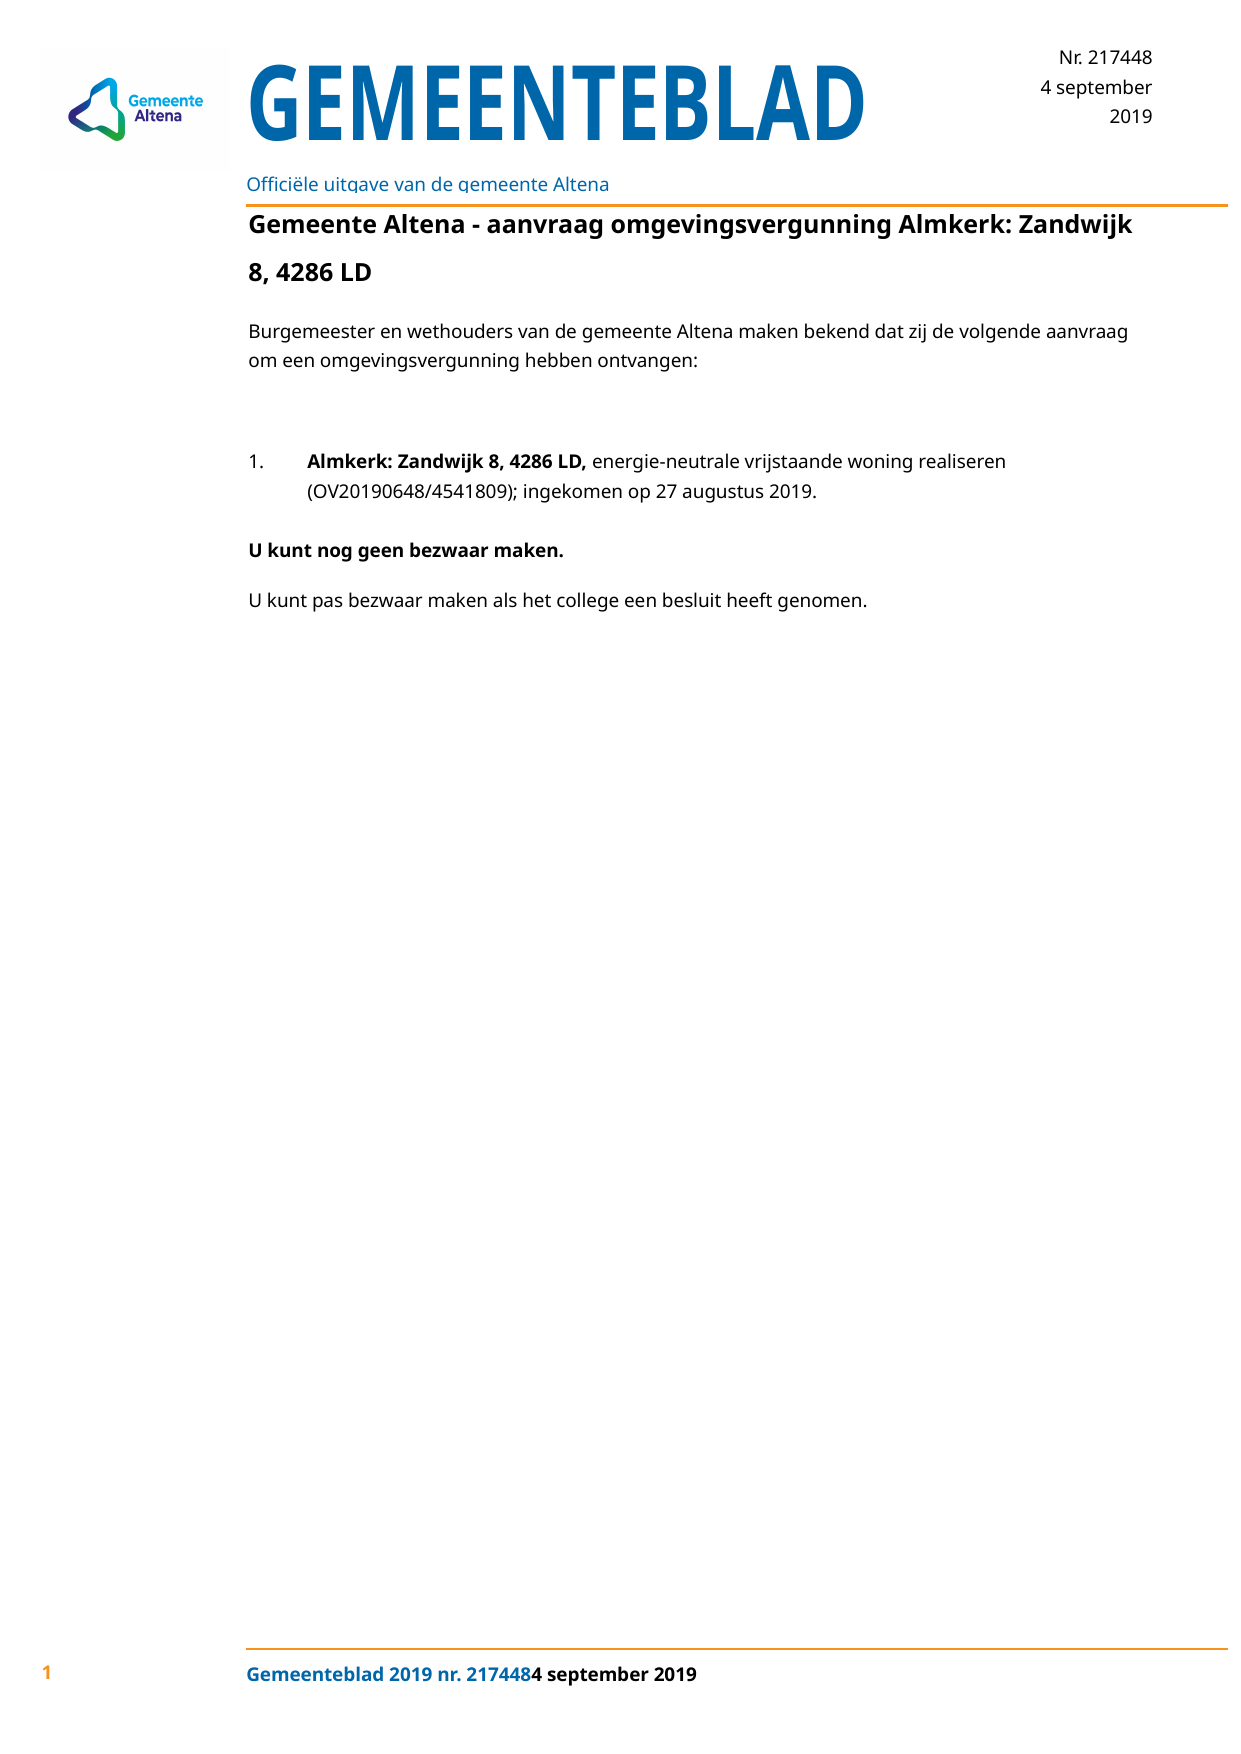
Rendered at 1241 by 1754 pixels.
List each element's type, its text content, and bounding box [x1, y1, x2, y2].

text Burgemeester en wethouders van de gemeente Altena maken bekend dat zij de volgende aanvraag om een omgevingsvergunning hebben ontvangen: [248, 318, 1152, 373]
picture [41, 47, 231, 172]
text U kunt pas bezwaar maken als het college een besluit heeft genomen. [248, 587, 1152, 613]
text Gemeente Altena - aanvraag omgevingsvergunning Almkerk: Zandwijk 8, 4286 LD [248, 207, 1152, 288]
list Almkerk: Zandwijk 8, 4286 LD, energie-neutrale vrijstaande woning realiseren (OV20190648/4541809); ingekomen op 27 augustus 2019. [248, 448, 1152, 504]
text U kunt nog geen bezwaar maken. [248, 537, 1152, 563]
